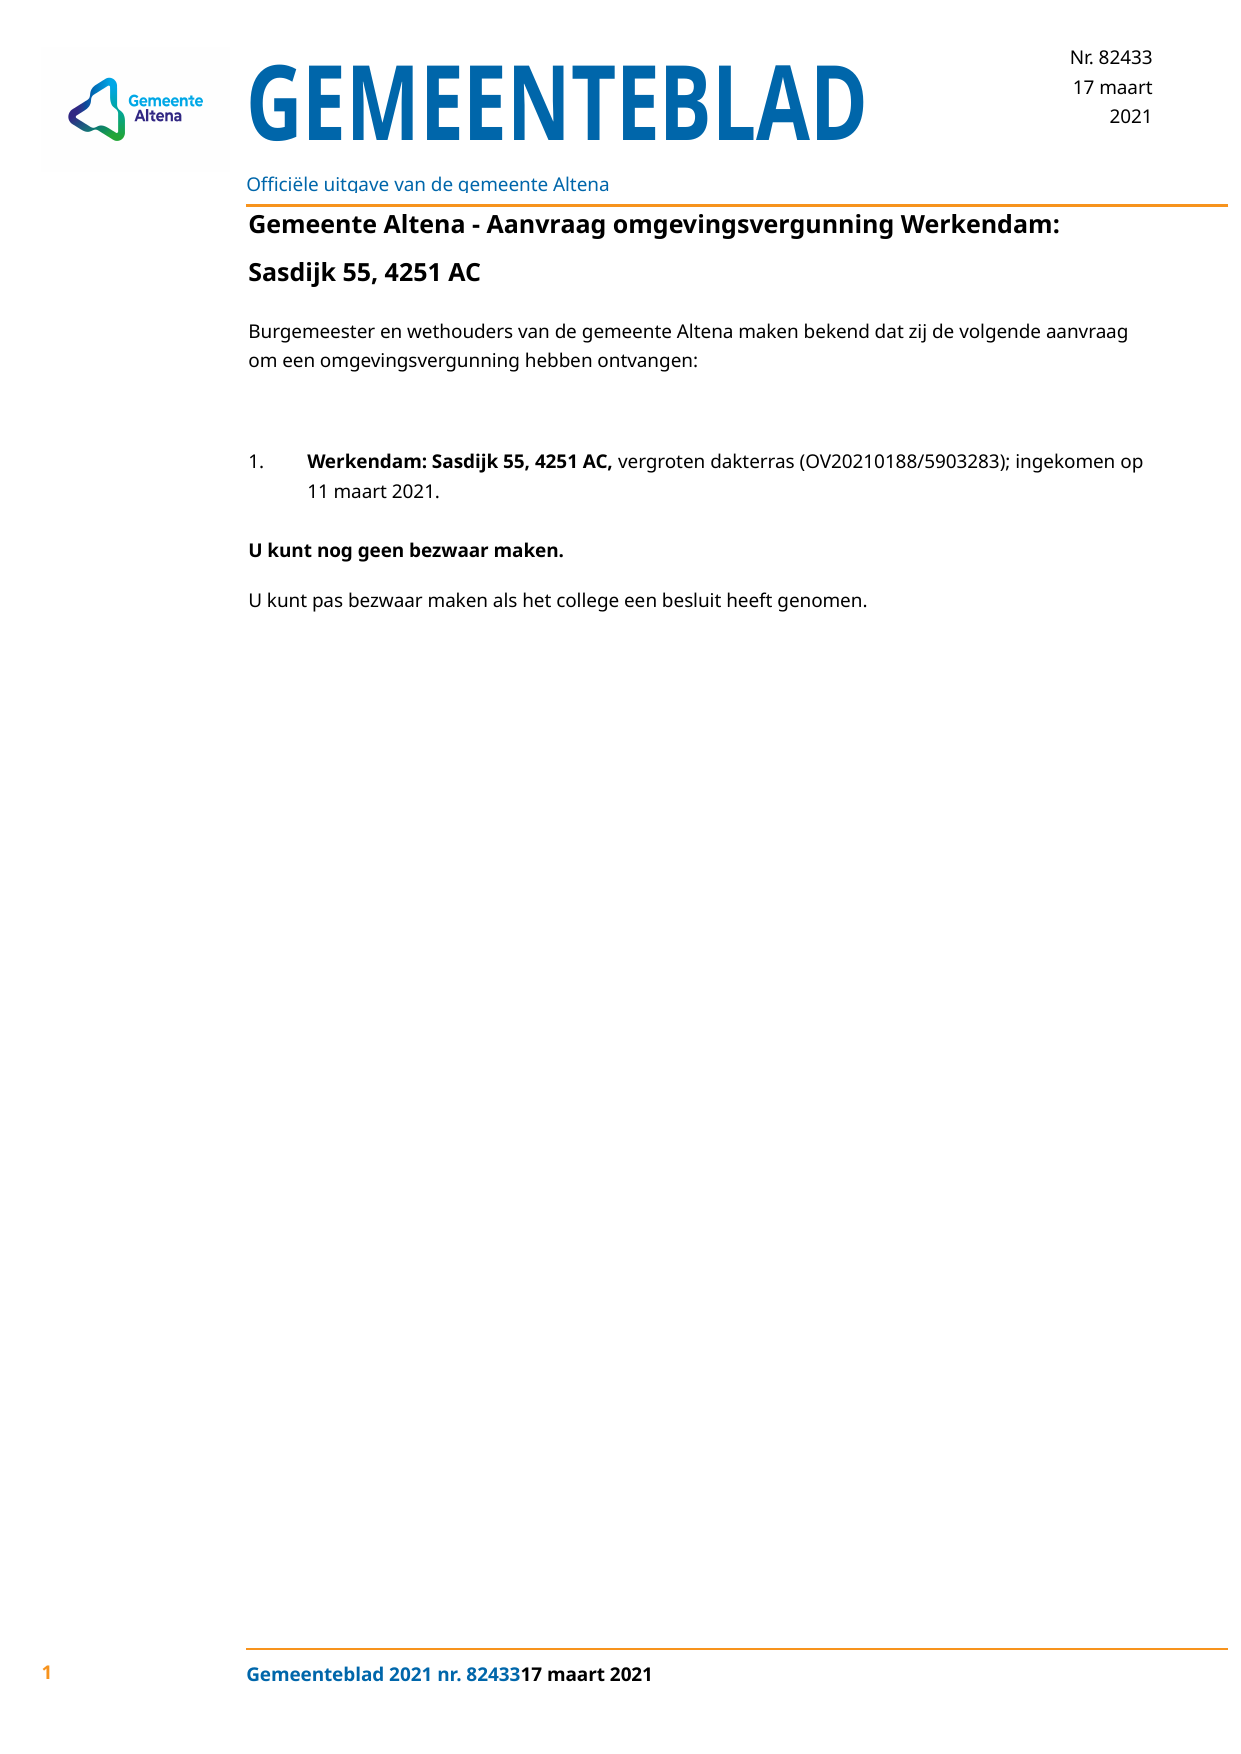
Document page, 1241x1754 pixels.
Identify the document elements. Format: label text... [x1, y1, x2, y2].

text U kunt nog geen bezwaar maken. [248, 537, 1152, 563]
text Gemeente Altena - Aanvraag omgevingsvergunning Werkendam: Sasdijk 55, 4251 AC [248, 207, 1152, 288]
text Burgemeester en wethouders van de gemeente Altena maken bekend dat zij de volgende aanvraag om een omgevingsvergunning hebben ontvangen: [248, 318, 1152, 373]
picture [41, 47, 231, 172]
list Werkendam: Sasdijk 55, 4251 AC, vergroten dakterras (OV20210188/5903283); ingekomen op 11 maart 2021. [248, 448, 1152, 504]
text U kunt pas bezwaar maken als het college een besluit heeft genomen. [248, 587, 1152, 613]
